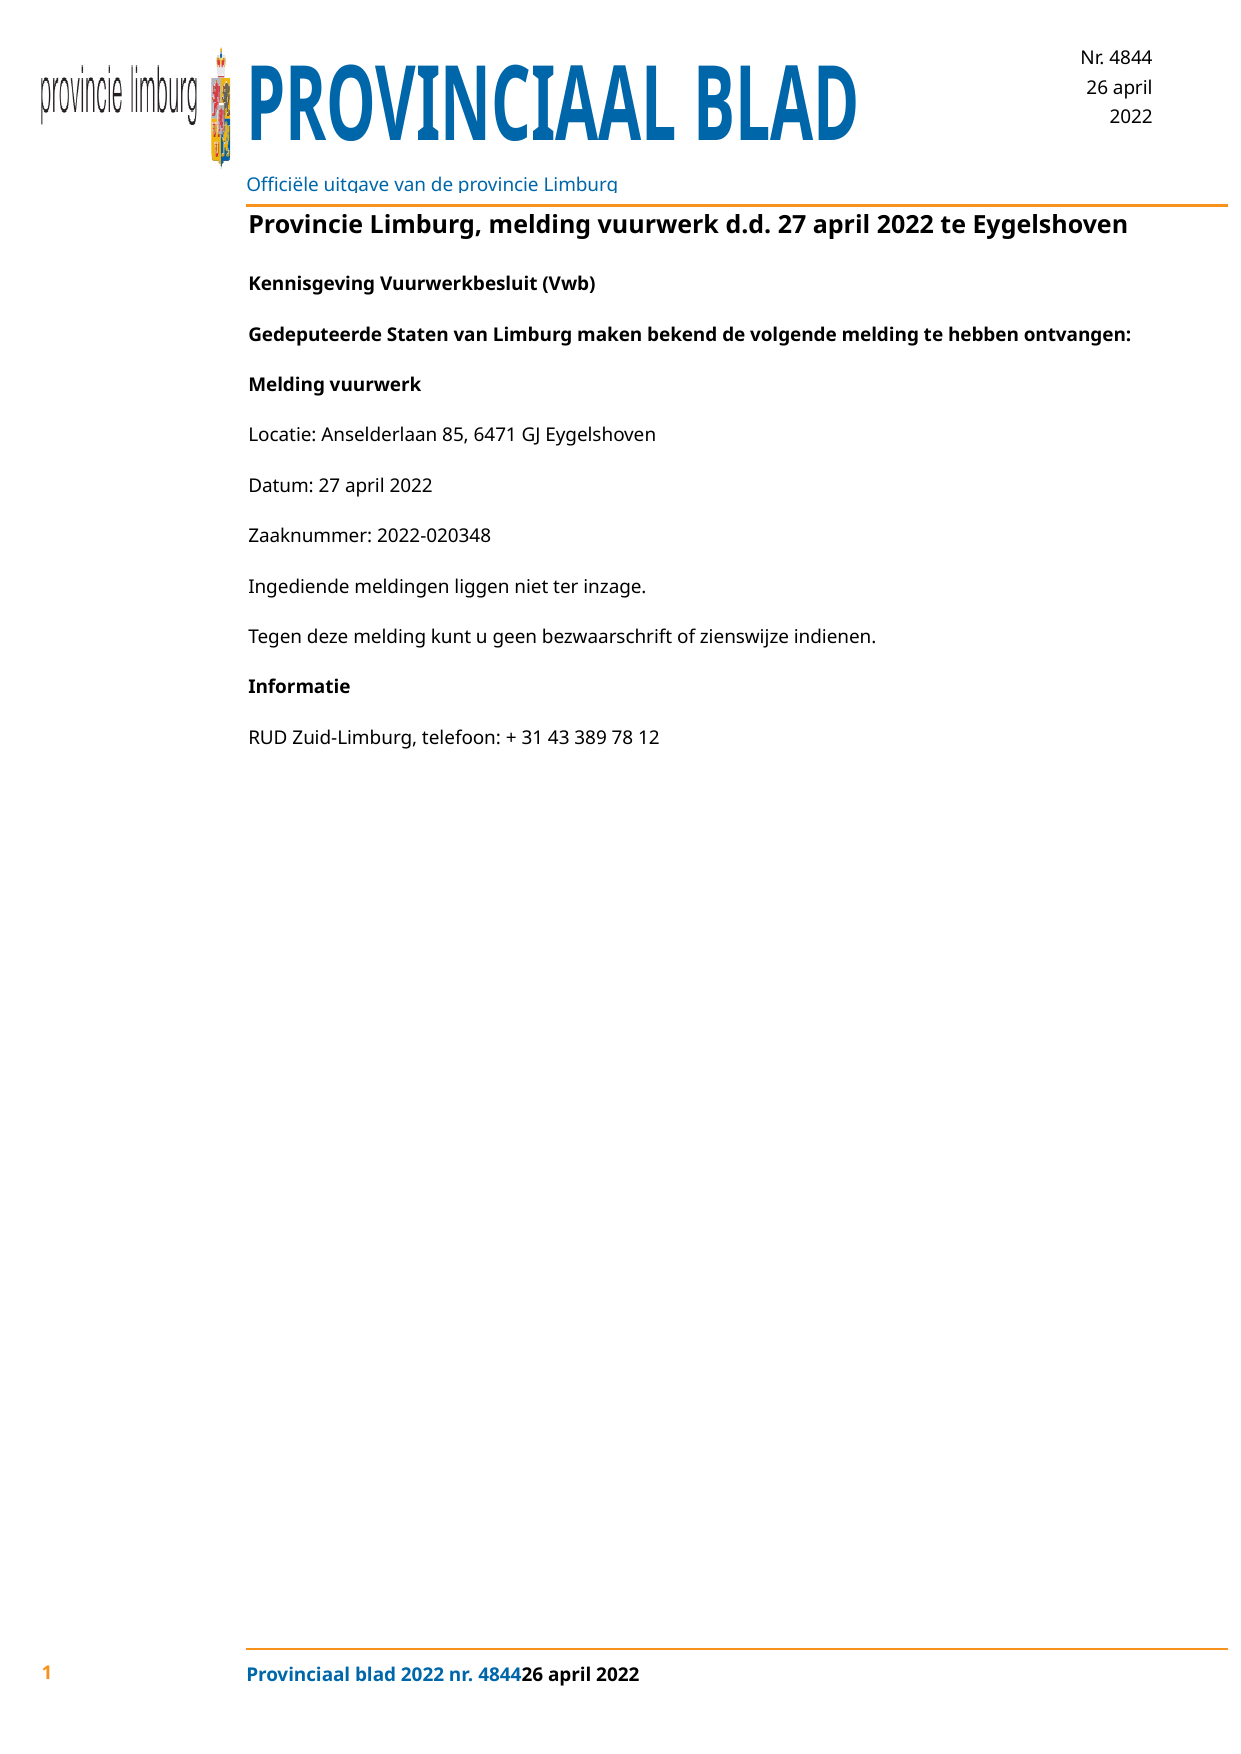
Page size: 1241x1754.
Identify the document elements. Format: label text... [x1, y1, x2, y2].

text RUD Zuid-Limburg, telefoon: + 31 43 389 78 12 [248, 724, 1152, 750]
text Gedeputeerde Staten van Limburg maken bekend de volgende melding te hebben ontvangen: [248, 321, 1152, 346]
text Locatie: Anselderlaan 85, 6471 GJ Eygelshoven [248, 422, 1152, 447]
picture [41, 47, 231, 172]
text Ingediende meldingen liggen niet ter inzage. [248, 573, 1152, 598]
text Melding vuurwerk [248, 371, 1152, 397]
text Tegen deze melding kunt u geen bezwaarschrift of zienswijze indienen. [248, 623, 1152, 649]
text Provincie Limburg, melding vuurwerk d.d. 27 april 2022 te Eygelshoven [248, 207, 1152, 241]
text Kennisgeving Vuurwerkbesluit (Vwb) [248, 270, 1152, 296]
text Zaaknummer: 2022-020348 [248, 522, 1152, 548]
text Datum: 27 april 2022 [248, 472, 1152, 498]
text Informatie [248, 674, 1152, 699]
